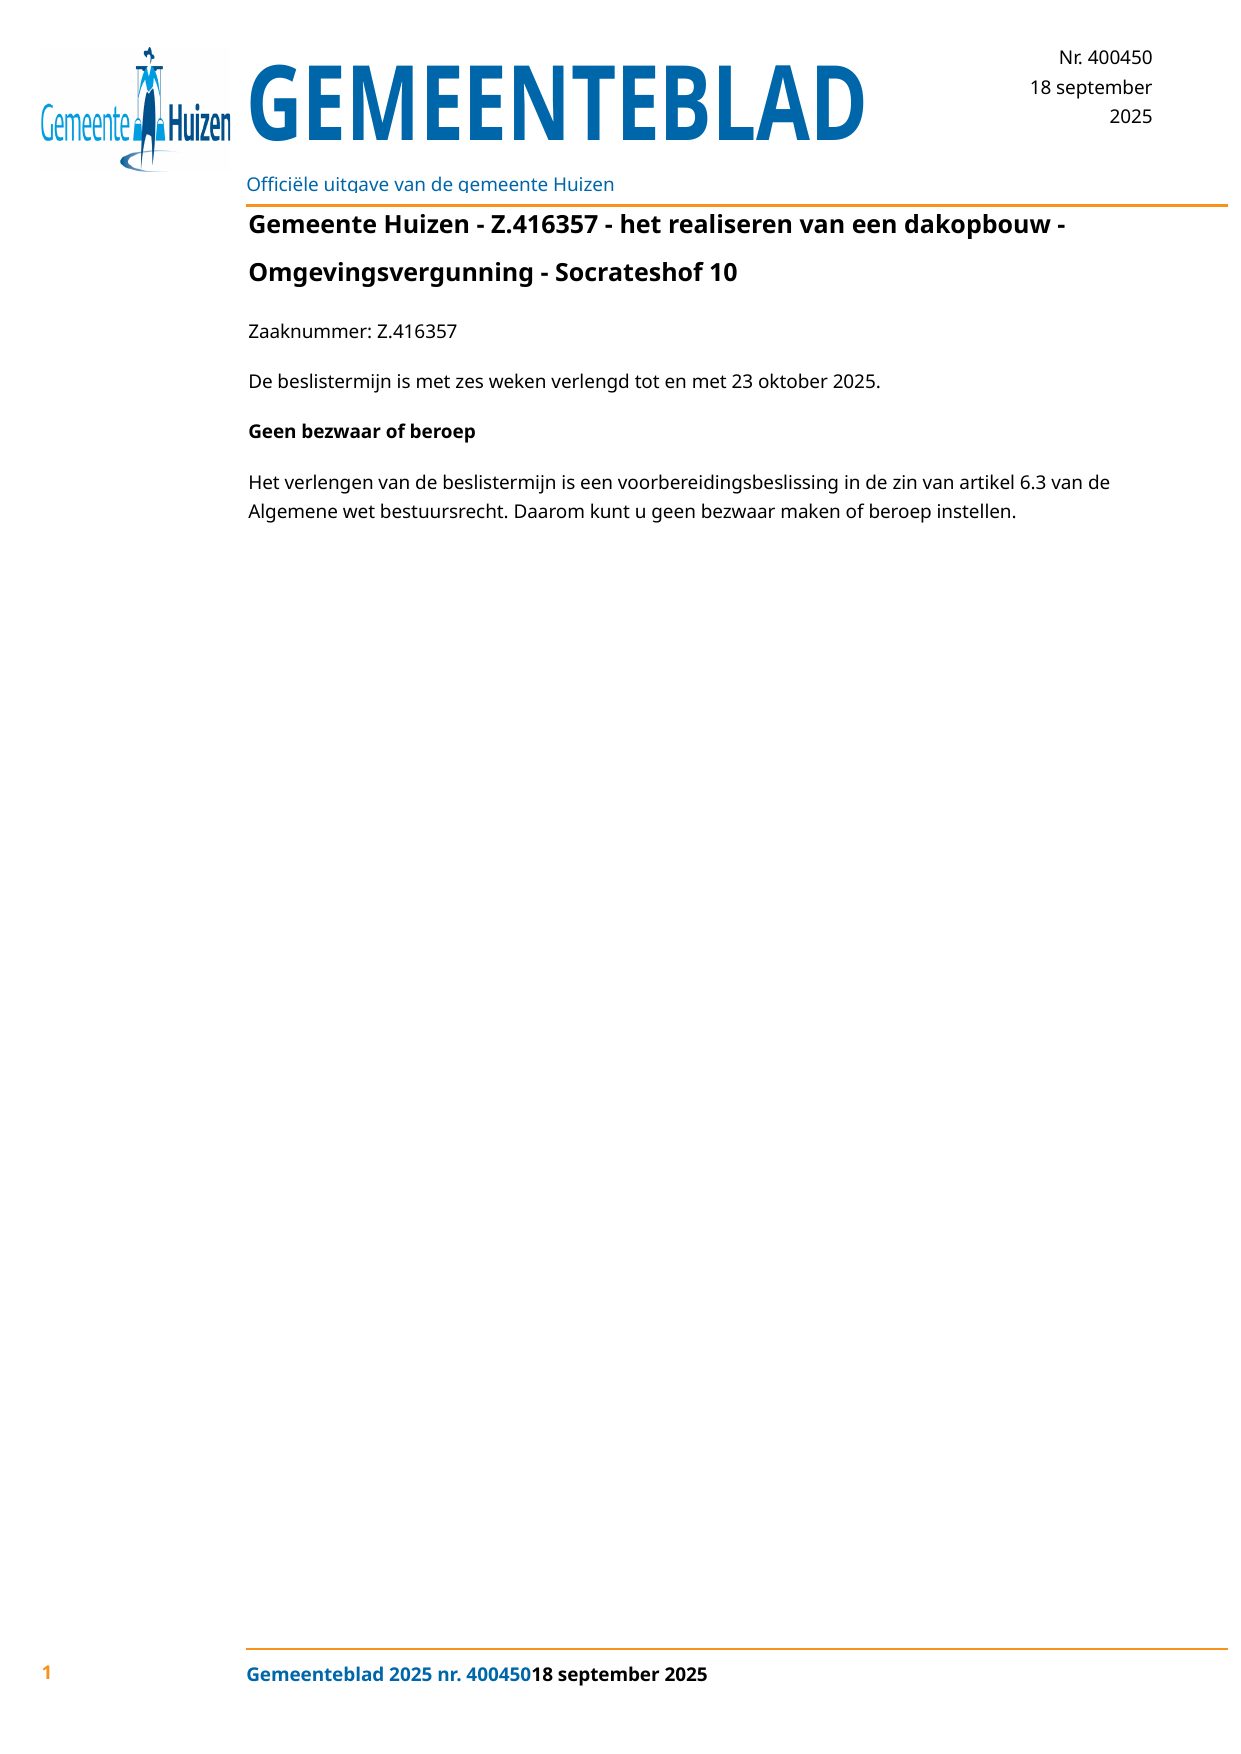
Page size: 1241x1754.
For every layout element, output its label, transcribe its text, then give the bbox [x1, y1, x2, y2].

text Gemeente Huizen - Z.416357 - het realiseren van een dakopbouw - Omgevingsvergunning - Socrateshof 10 [248, 207, 1152, 288]
text Geen bezwaar of beroep [248, 419, 1152, 444]
text De beslistermijn is met zes weken verlengd tot en met 23 oktober 2025. [248, 368, 1152, 394]
text Zaaknummer: Z.416357 [248, 318, 1152, 344]
picture [41, 47, 231, 172]
text Het verlengen van de beslistermijn is een voorbereidingsbeslissing in de zin van artikel 6.3 van de Algemene wet bestuursrecht. Daarom kunt u geen bezwaar maken of beroep instellen. [248, 469, 1152, 524]
